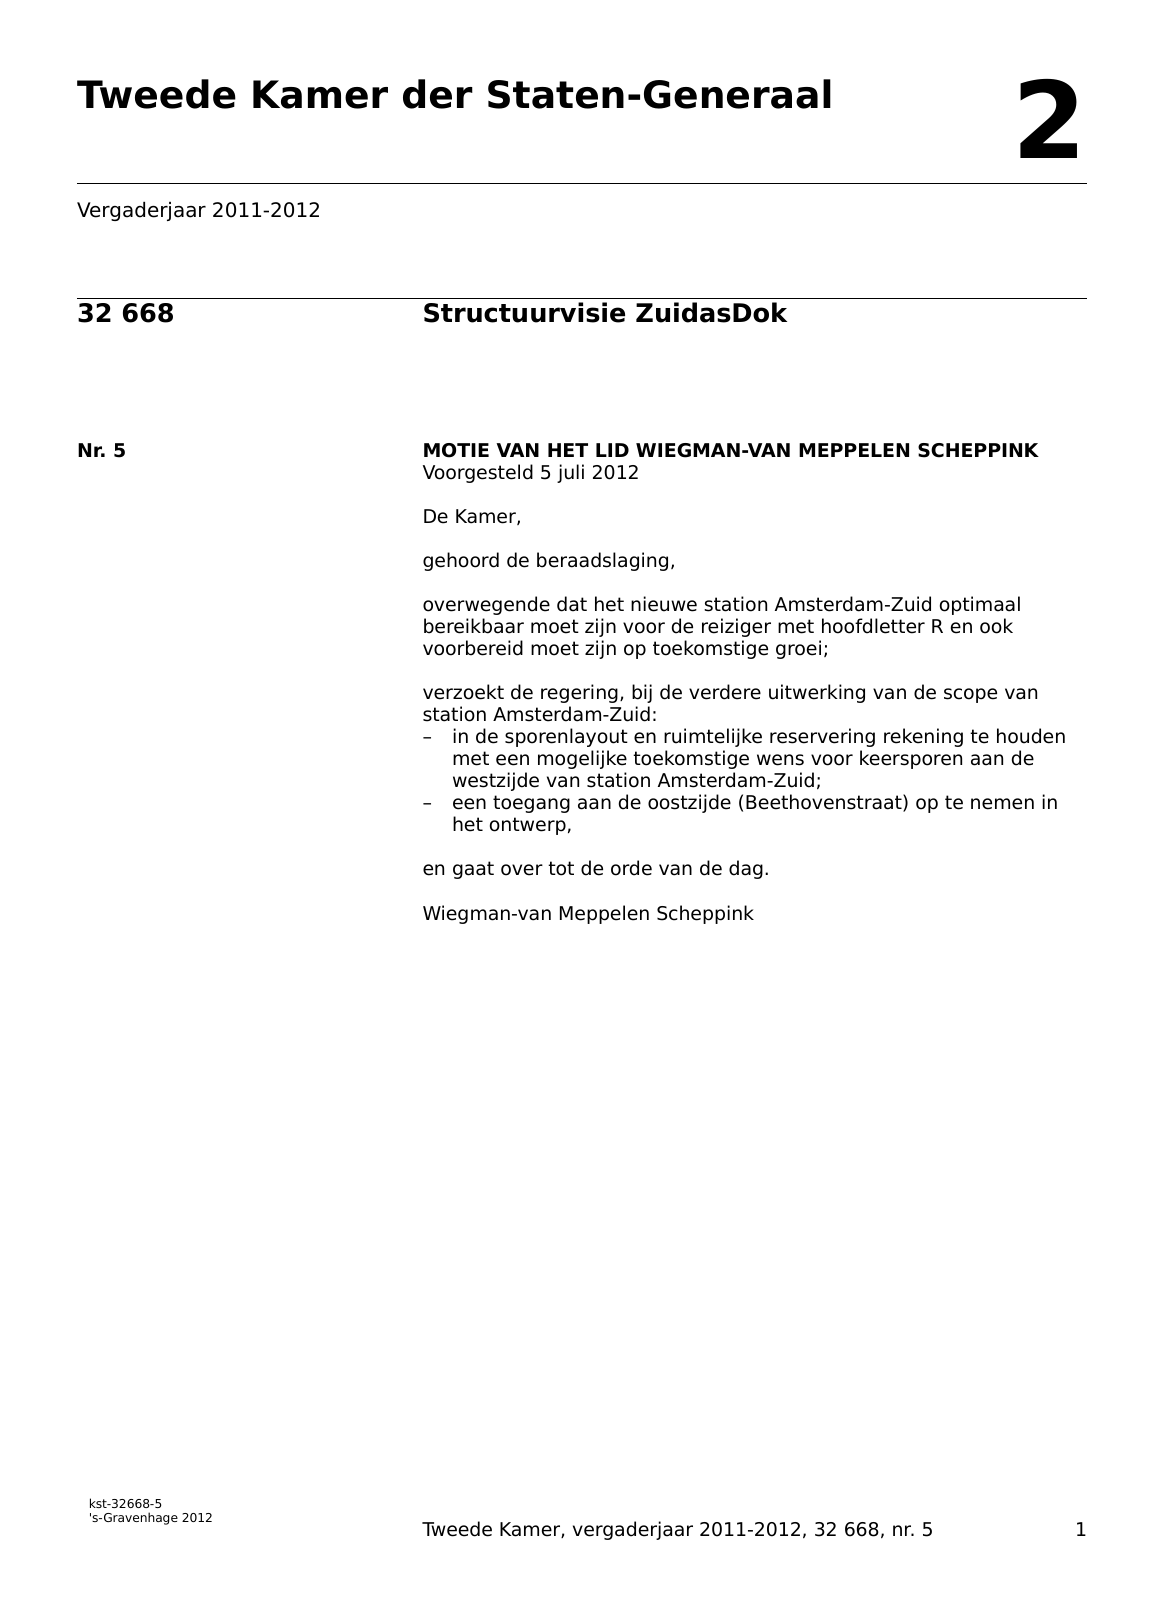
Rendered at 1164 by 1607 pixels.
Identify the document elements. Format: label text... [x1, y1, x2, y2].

text kst-32668-5 [88, 1497, 323, 1511]
text gehoord de beraadslaging, [422, 550, 1087, 572]
text De Kamer, [422, 506, 1087, 528]
subtitle 32 668 Structuurvisie ZuidasDok [77, 299, 1087, 329]
table_header 2 [886, 59, 1087, 183]
text – een toegang aan de oostzijde (Beethovenstraat) op te nemen in het ontwerp, [422, 792, 1087, 836]
table_cell Vergaderjaar 2011-2012 [77, 184, 1087, 298]
text 's-Gravenhage 2012 [88, 1511, 323, 1525]
text Wiegman-van Meppelen Scheppink [422, 902, 1087, 924]
table_header Tweede Kamer der Staten-Generaal [77, 59, 886, 183]
text overwegende dat het nieuwe station Amsterdam-Zuid optimaal bereikbaar moet zijn voor de reiziger met hoofdletter R en ook voorbereid moet zijn op toekomstige groei; [422, 594, 1087, 660]
text – in de sporenlayout en ruimtelijke reservering rekening te houden met een mogelijke toekomstige wens voor keersporen aan de westzijde van station Amsterdam-Zuid; [422, 726, 1087, 792]
subtitle Nr. 5 MOTIE VAN HET LID WIEGMAN-VAN MEPPELEN SCHEPPINK [77, 440, 1087, 462]
text Voorgesteld 5 juli 2012 [422, 462, 1087, 484]
text en gaat over tot de orde van de dag. [422, 858, 1087, 880]
text verzoekt de regering, bij de verdere uitwerking van de scope van station Amsterdam-Zuid: [422, 682, 1087, 726]
